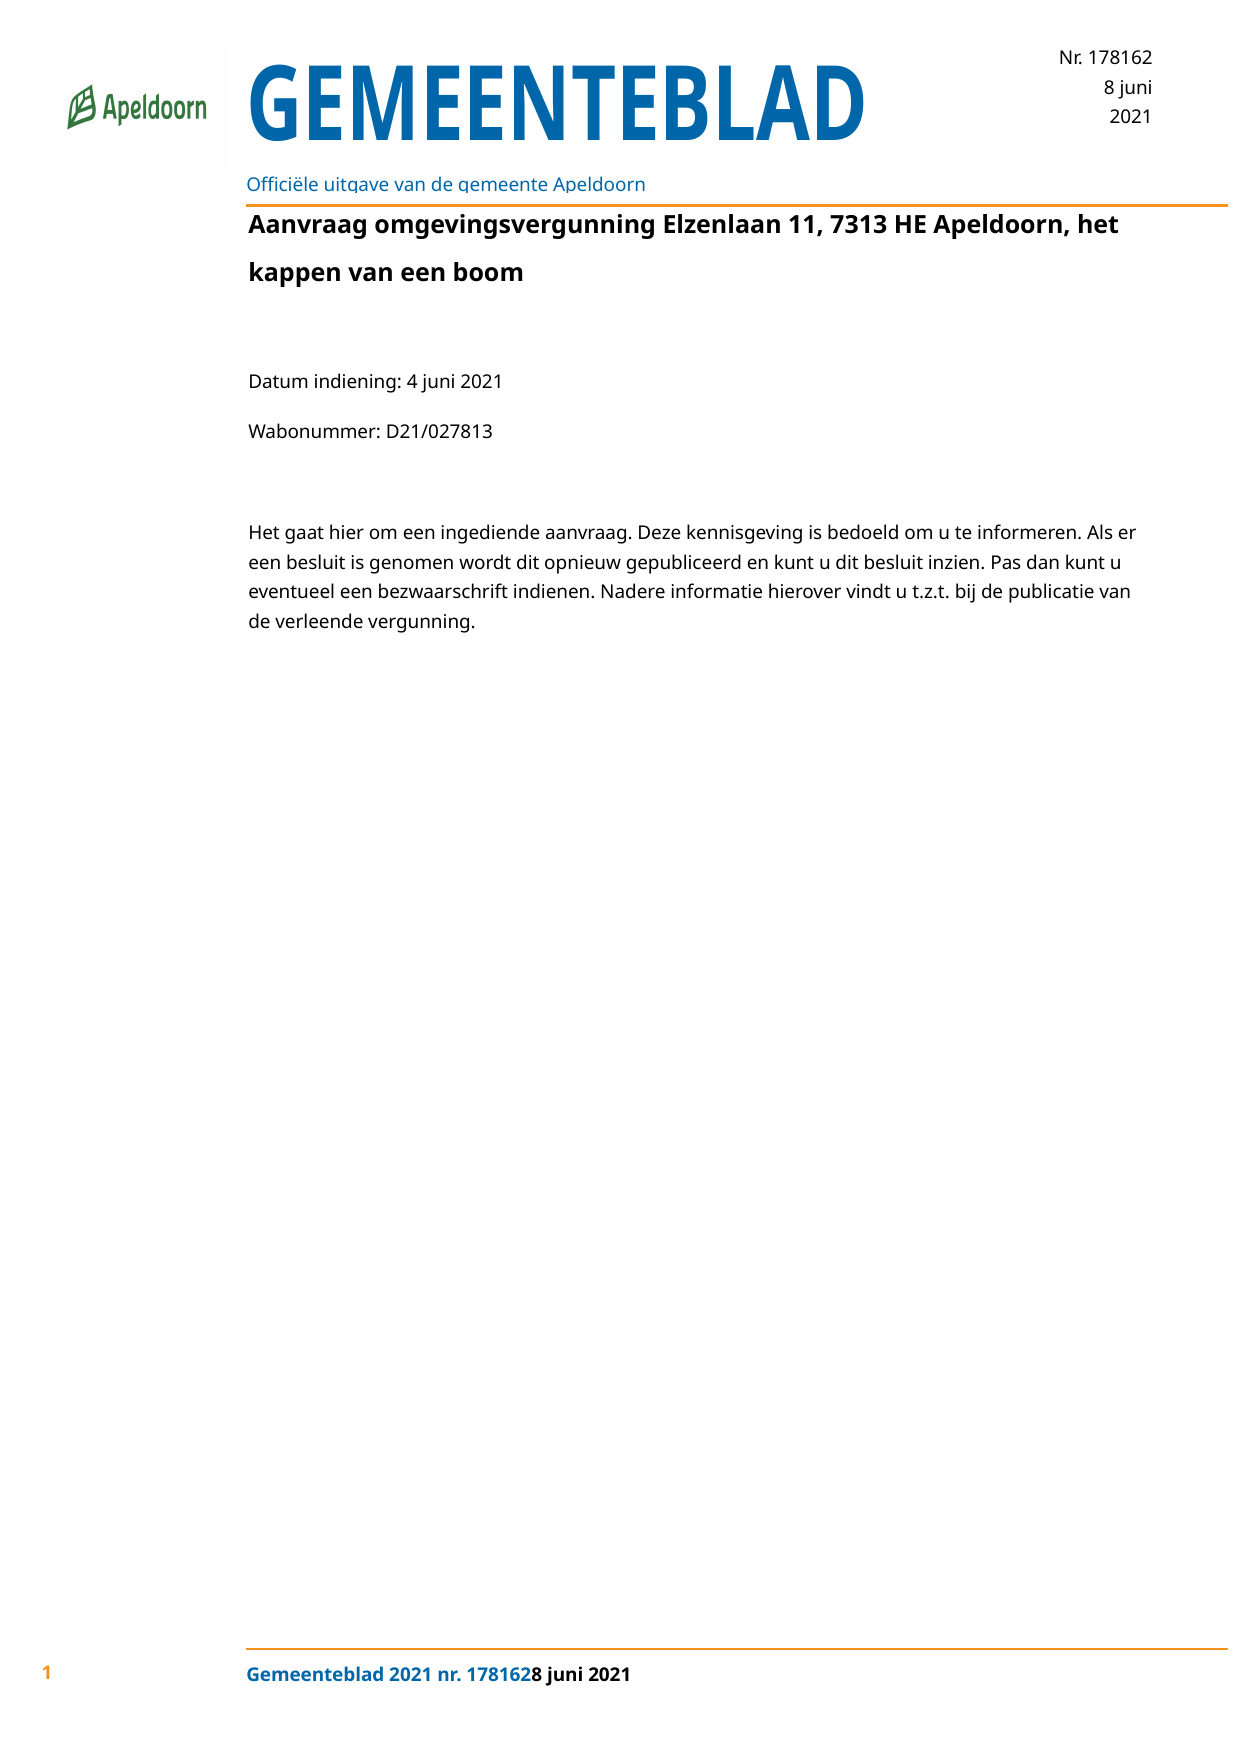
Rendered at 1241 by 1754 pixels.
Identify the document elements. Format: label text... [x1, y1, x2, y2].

picture [41, 47, 231, 172]
text Het gaat hier om een ingediende aanvraag. Deze kennisgeving is bedoeld om u te informeren. Als er een besluit is genomen wordt dit opnieuw gepubliceerd en kunt u dit besluit inzien. Pas dan kunt u eventueel een bezwaarschrift indienen. Nadere informatie hierover vindt u t.z.t. bij de publicatie van de verleende vergunning. [248, 519, 1152, 634]
text Wabonummer: D21/027813 [248, 419, 1152, 444]
text Datum indiening: 4 juni 2021 [248, 368, 1152, 394]
text Aanvraag omgevingsvergunning Elzenlaan 11, 7313 HE Apeldoorn, het kappen van een boom [248, 207, 1152, 288]
